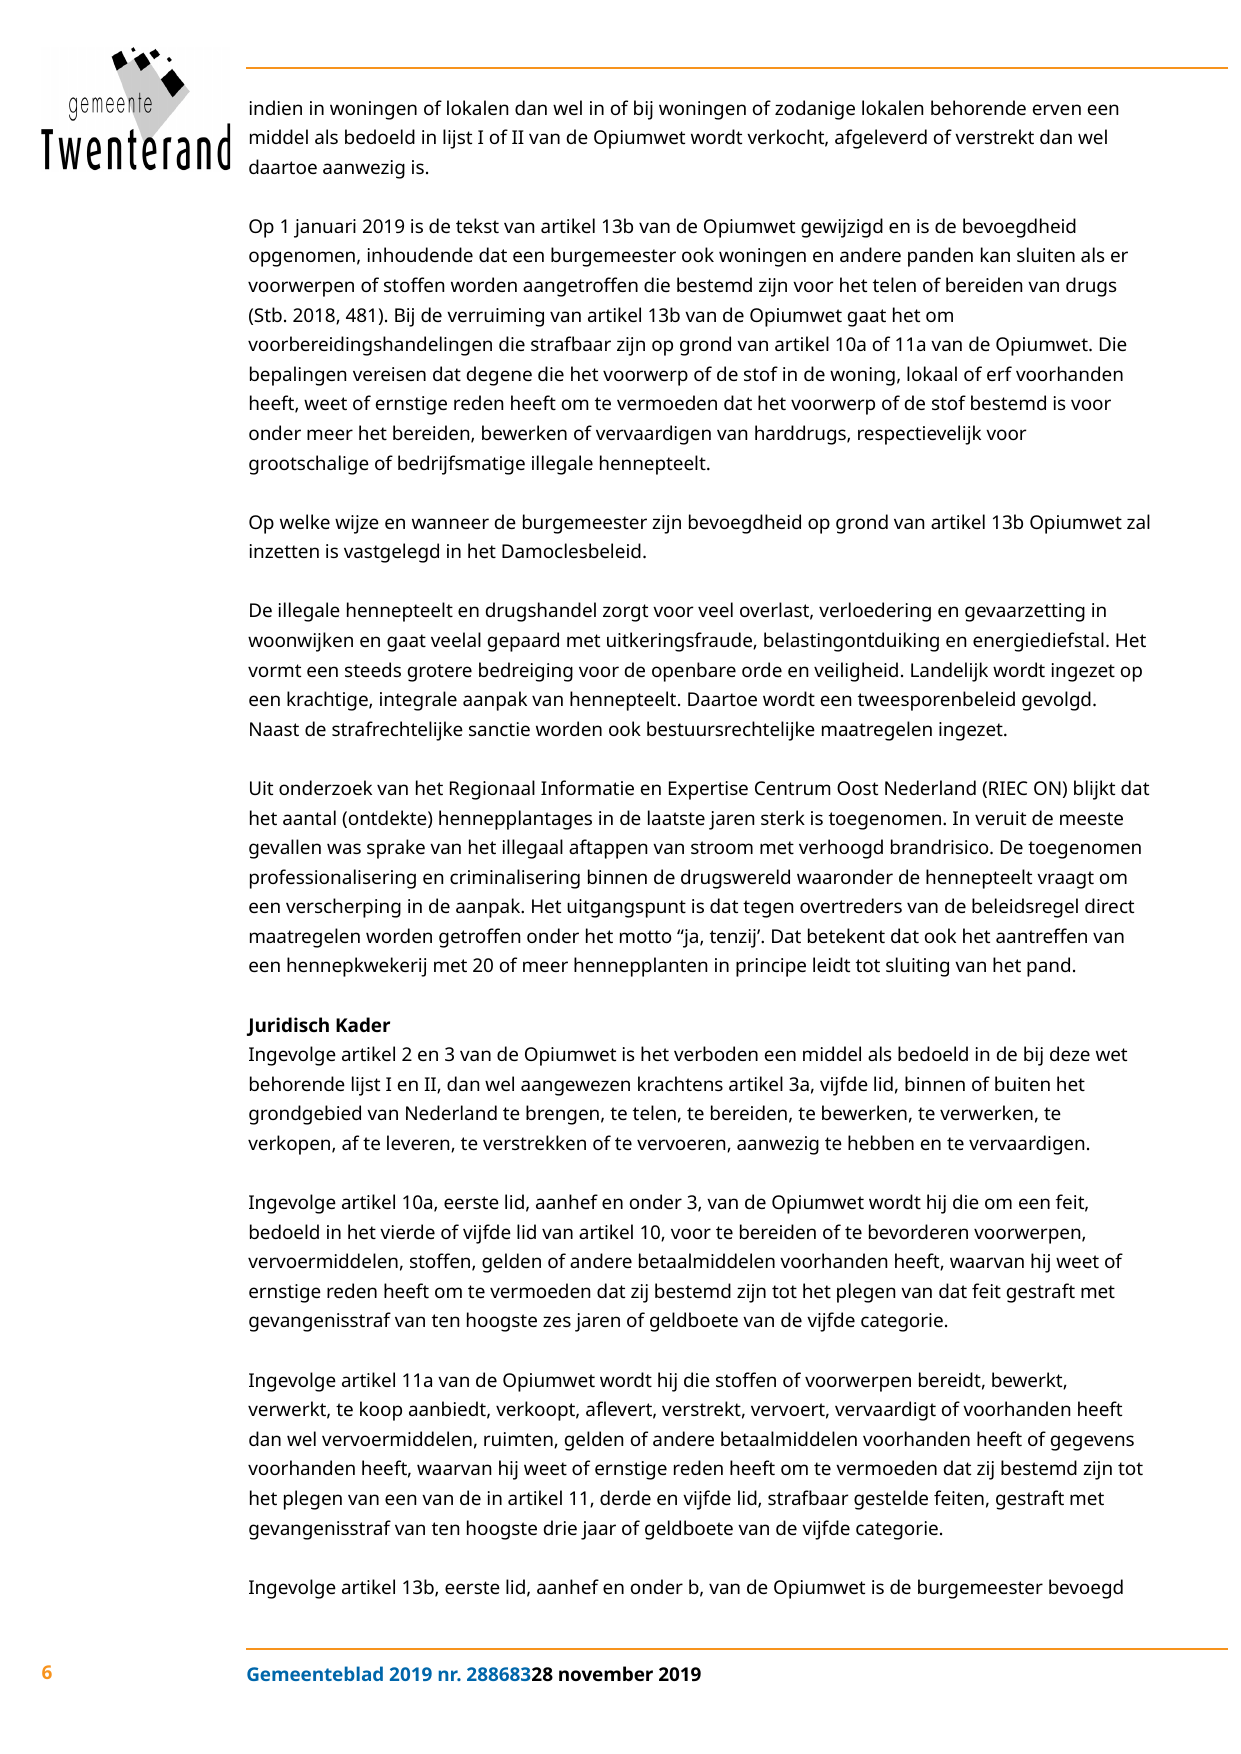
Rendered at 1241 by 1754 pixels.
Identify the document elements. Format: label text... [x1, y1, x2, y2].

text Ingevolge artikel 10a, eerste lid, aanhef en onder 3, van de Opiumwet wordt hij die om een feit, bedoeld in het vierde of vijfde lid van artikel 10, voor te bereiden of te bevorderen voorwerpen, vervoermiddelen, stoffen, gelden of andere betaalmiddelen voorhanden heeft, waarvan hij weet of ernstige reden heeft om te vermoeden dat zij bestemd zijn tot het plegen van dat feit gestraft met gevangenisstraf van ten hoogste zes jaren of geldboete van de vijfde categorie. [248, 1189, 1152, 1333]
picture [41, 47, 231, 172]
text Ingevolge artikel 13b, eerste lid, aanhef en onder b, van de Opiumwet is de burgemeester bevoegd [248, 1574, 1152, 1600]
text De illegale hennepteelt en drugshandel zorgt voor veel overlast, verloedering en gevaarzetting in woonwijken en gaat veelal gepaard met uitkeringsfraude, belastingontduiking en energiediefstal. Het vormt een steeds grotere bedreiging voor de openbare orde en veiligheid. Landelijk wordt ingezet op een krachtige, integrale aanpak van hennepteelt. Daartoe wordt een tweesporenbeleid gevolgd. Naast de strafrechtelijke sanctie worden ook bestuursrechtelijke maatregelen ingezet. [248, 598, 1152, 742]
text Juridisch Kader [248, 1012, 1152, 1038]
text indien in woningen of lokalen dan wel in of bij woningen of zodanige lokalen behorende erven een middel als bedoeld in lijst I of II van de Opiumwet wordt verkocht, afgeleverd of verstrekt dan wel daartoe aanwezig is. [248, 95, 1152, 180]
text Ingevolge artikel 11a van de Opiumwet wordt hij die stoffen of voorwerpen bereidt, bewerkt, verwerkt, te koop aanbiedt, verkoopt, aflevert, verstrekt, vervoert, vervaardigt of voorhanden heeft dan wel vervoermiddelen, ruimten, gelden of andere betaalmiddelen voorhanden heeft of gegevens voorhanden heeft, waarvan hij weet of ernstige reden heeft om te vermoeden dat zij bestemd zijn tot het plegen van een van de in artikel 11, derde en vijfde lid, strafbaar gestelde feiten, gestraft met gevangenisstraf van ten hoogste drie jaar of geldboete van de vijfde categorie. [248, 1367, 1152, 1541]
text Ingevolge artikel 2 en 3 van de Opiumwet is het verboden een middel als bedoeld in de bij deze wet behorende lijst I en II, dan wel aangewezen krachtens artikel 3a, vijfde lid, binnen of buiten het grondgebied van Nederland te brengen, te telen, te bereiden, te bewerken, te verwerken, te verkopen, af te leveren, te verstrekken of te vervoeren, aanwezig te hebben en te vervaardigen. [248, 1041, 1152, 1156]
text Uit onderzoek van het Regionaal Informatie en Expertise Centrum Oost Nederland (RIEC ON) blijkt dat het aantal (ontdekte) hennepplantages in de laatste jaren sterk is toegenomen. In veruit de meeste gevallen was sprake van het illegaal aftappen van stroom met verhoogd brandrisico. De toegenomen professionalisering en criminalisering binnen de drugswereld waaronder de hennepteelt vraagt om een verscherping in de aanpak. Het uitgangspunt is dat tegen overtreders van de beleidsregel direct maatregelen worden getroffen onder het motto “ja, tenzij’. Dat betekent dat ook het aantreffen van een hennepkwekerij met 20 of meer hennepplanten in principe leidt tot sluiting van het pand. [248, 775, 1152, 978]
text Op welke wijze en wanneer de burgemeester zijn bevoegdheid op grond van artikel 13b Opiumwet zal inzetten is vastgelegd in het Damoclesbeleid. [248, 509, 1152, 564]
text Op 1 januari 2019 is de tekst van artikel 13b van de Opiumwet gewijzigd en is de bevoegdheid opgenomen, inhoudende dat een burgemeester ook woningen en andere panden kan sluiten als er voorwerpen of stoffen worden aangetroffen die bestemd zijn voor het telen of bereiden van drugs (Stb. 2018, 481). Bij de verruiming van artikel 13b van de Opiumwet gaat het om voorbereidingshandelingen die strafbaar zijn op grond van artikel 10a of 11a van de Opiumwet. Die bepalingen vereisen dat degene die het voorwerp of de stof in de woning, lokaal of erf voorhanden heeft, weet of ernstige reden heeft om te vermoeden dat het voorwerp of de stof bestemd is voor onder meer het bereiden, bewerken of vervaardigen van harddrugs, respectievelijk voor grootschalige of bedrijfsmatige illegale hennepteelt. [248, 213, 1152, 476]
